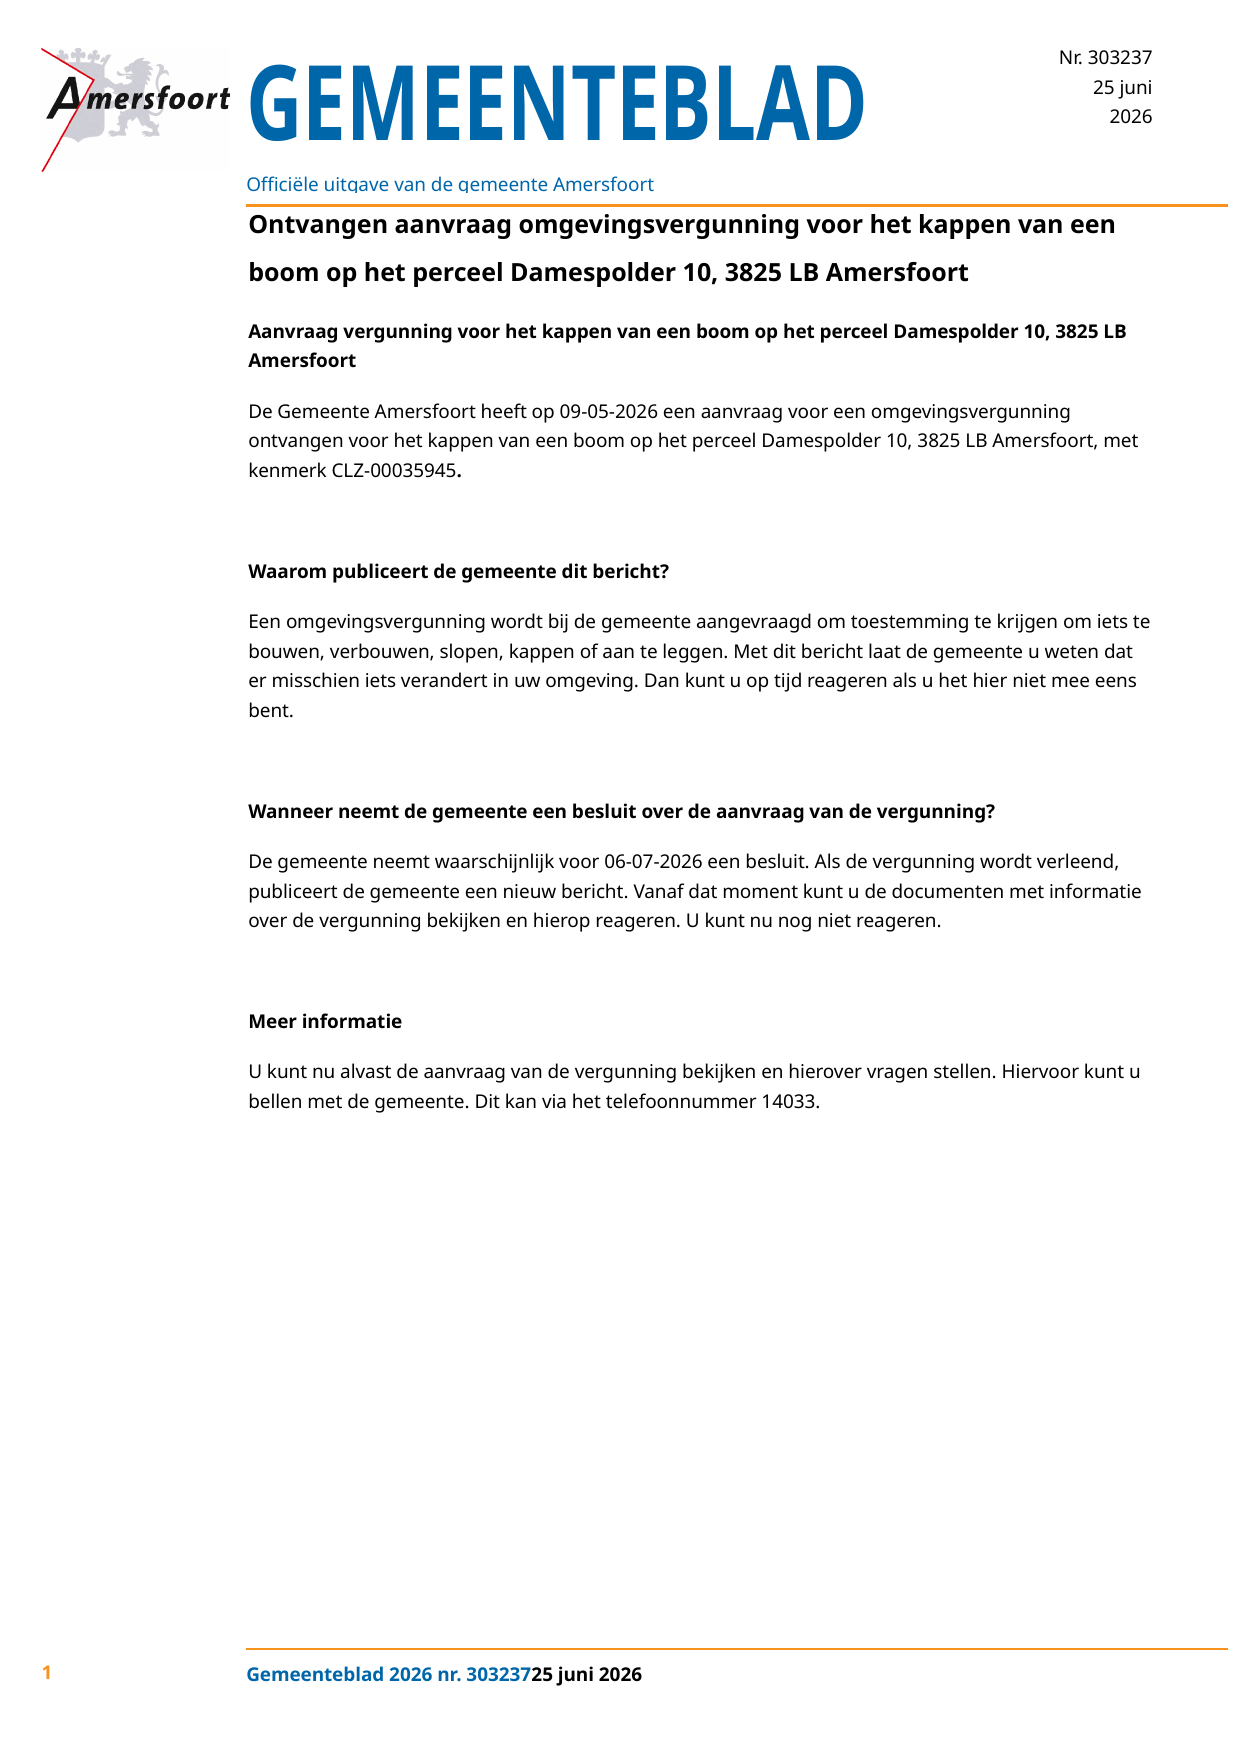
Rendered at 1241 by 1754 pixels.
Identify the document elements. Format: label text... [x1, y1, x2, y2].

text De gemeente neemt waarschijnlijk voor 06-07-2026 een besluit. Als de vergunning wordt verleend, publiceert de gemeente een nieuw bericht. Vanaf dat moment kunt u de documenten met informatie over de vergunning bekijken en hierop reageren. U kunt nu nog niet reageren. [248, 848, 1152, 933]
text Wanneer neemt de gemeente een besluit over de aanvraag van de vergunning? [248, 798, 1152, 824]
text Ontvangen aanvraag omgevingsvergunning voor het kappen van een boom op het perceel Damespolder 10, 3825 LB Amersfoort [248, 207, 1152, 288]
text Meer informatie [248, 1008, 1152, 1034]
text Waarom publiceert de gemeente dit bericht? [248, 558, 1152, 584]
picture [41, 47, 231, 172]
text Aanvraag vergunning voor het kappen van een boom op het perceel Damespolder 10, 3825 LB Amersfoort [248, 318, 1152, 373]
text Een omgevingsvergunning wordt bij de gemeente aangevraagd om toestemming te krijgen om iets te bouwen, verbouwen, slopen, kappen of aan te leggen. Met dit bericht laat de gemeente u weten dat er misschien iets verandert in uw omgeving. Dan kunt u op tijd reageren als u het hier niet mee eens bent. [248, 608, 1152, 723]
text U kunt nu alvast de aanvraag van de vergunning bekijken en hierover vragen stellen. Hiervoor kunt u bellen met de gemeente. Dit kan via het telefoonnummer 14033. [248, 1059, 1152, 1114]
text De Gemeente Amersfoort heeft op 09-05-2026 een aanvraag voor een omgevingsvergunning ontvangen voor het kappen van een boom op het perceel Damespolder 10, 3825 LB Amersfoort, met kenmerk CLZ-00035945. [248, 398, 1152, 483]
